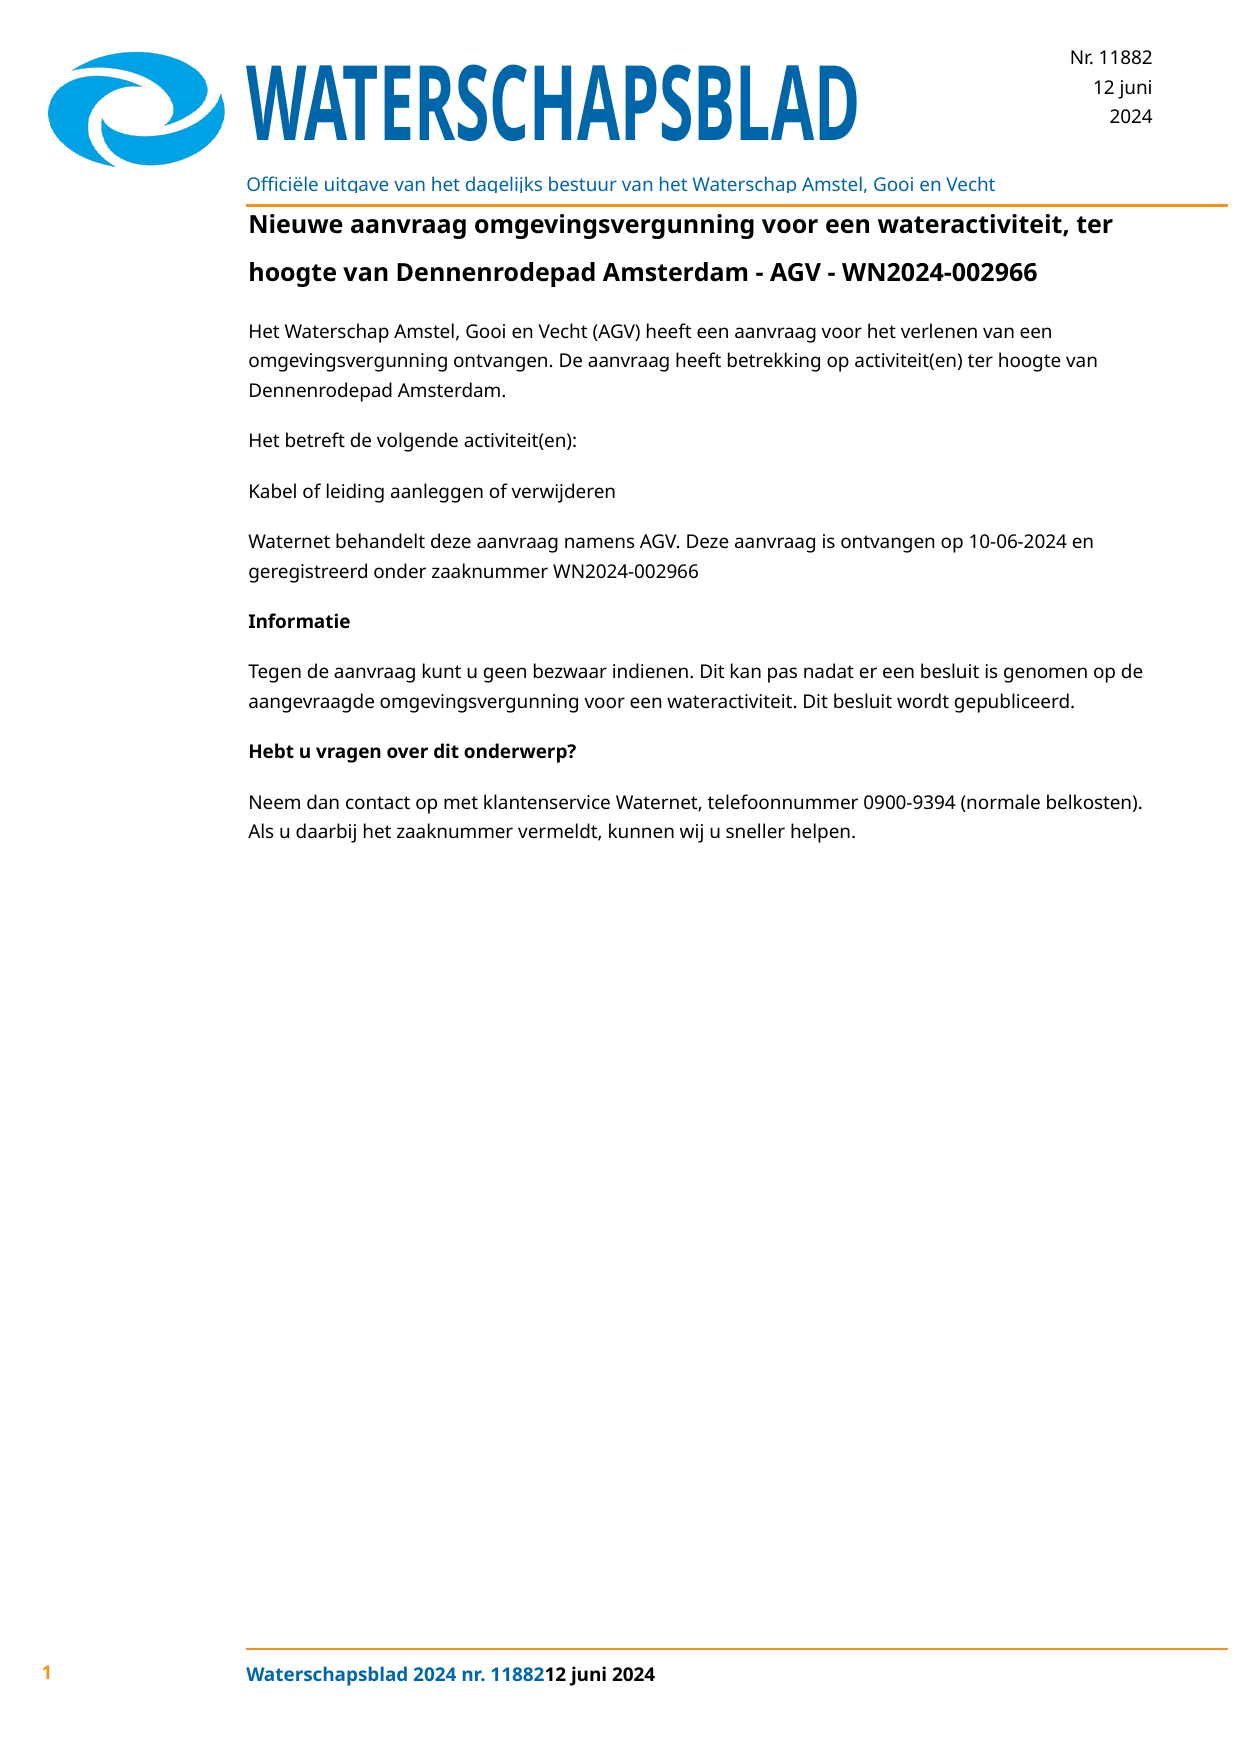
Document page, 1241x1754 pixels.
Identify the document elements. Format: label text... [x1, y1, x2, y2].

text Kabel of leiding aanleggen of verwijderen [248, 478, 1152, 504]
text Hebt u vragen over dit onderwerp? [248, 739, 1152, 764]
picture [41, 47, 231, 172]
text Het betreft de volgende activiteit(en): [248, 427, 1152, 453]
text Het Waterschap Amstel, Gooi en Vecht (AGV) heeft een aanvraag voor het verlenen van een omgevingsvergunning ontvangen. De aanvraag heeft betrekking op activiteit(en) ter hoogte van Dennenrodepad Amsterdam. [248, 318, 1152, 403]
text Informatie [248, 608, 1152, 634]
text Tegen de aanvraag kunt u geen bezwaar indienen. Dit kan pas nadat er een besluit is genomen op de aangevraagde omgevingsvergunning voor een wateractiviteit. Dit besluit wordt gepubliceerd. [248, 659, 1152, 714]
text Waternet behandelt deze aanvraag namens AGV. Deze aanvraag is ontvangen op 10-06-2024 en geregistreerd onder zaaknummer WN2024-002966 [248, 528, 1152, 584]
text Neem dan contact op met klantenservice Waternet, telefoonnummer 0900-9394 (normale belkosten). Als u daarbij het zaaknummer vermeldt, kunnen wij u sneller helpen. [248, 789, 1152, 844]
text Nieuwe aanvraag omgevingsvergunning voor een wateractiviteit, ter hoogte van Dennenrodepad Amsterdam - AGV - WN2024-002966 [248, 207, 1152, 288]
